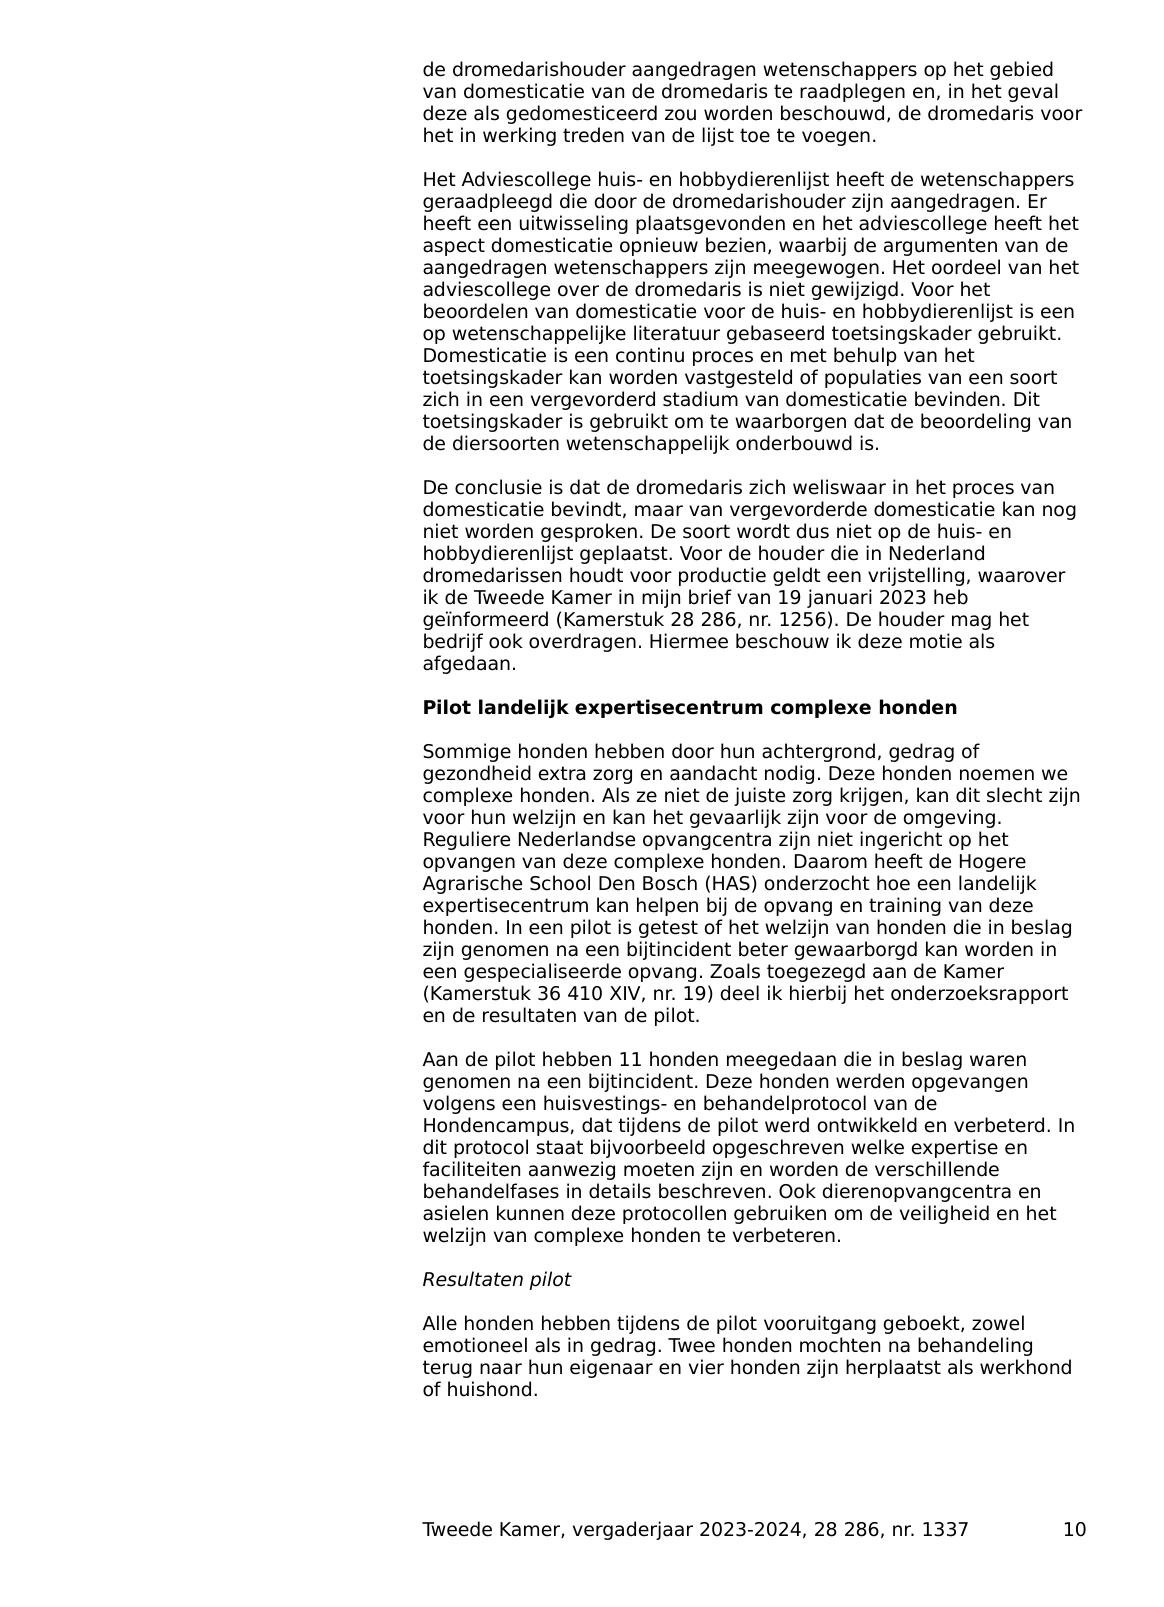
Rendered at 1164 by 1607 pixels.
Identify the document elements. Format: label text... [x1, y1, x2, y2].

text de dromedarishouder aangedragen wetenschappers op het gebied van domesticatie van de dromedaris te raadplegen en, in het geval deze als gedomesticeerd zou worden beschouwd, de dromedaris voor het in werking treden van de lijst toe te voegen. [422, 59, 1087, 147]
text De conclusie is dat de dromedaris zich weliswaar in het proces van domesticatie bevindt, maar van vergevorderde domesticatie kan nog niet worden gesproken. De soort wordt dus niet op de huis- en hobbydierenlijst geplaatst. Voor de houder die in Nederland dromedarissen houdt voor productie geldt een vrijstelling, waarover ik de Tweede Kamer in mijn brief van 19 januari 2023 heb geïnformeerd (Kamerstuk 28 286, nr. 1256). De houder mag het bedrijf ook overdragen. Hiermee beschouw ik deze motie als afgedaan. [422, 477, 1087, 675]
subtitle Pilot landelijk expertisecentrum complexe honden [422, 697, 1087, 719]
text Het Adviescollege huis- en hobbydierenlijst heeft de wetenschappers geraadpleegd die door de dromedarishouder zijn aangedragen. Er heeft een uitwisseling plaatsgevonden en het adviescollege heeft het aspect domesticatie opnieuw bezien, waarbij de argumenten van de aangedragen wetenschappers zijn meegewogen. Het oordeel van het adviescollege over de dromedaris is niet gewijzigd. Voor het beoordelen van domesticatie voor de huis- en hobbydierenlijst is een op wetenschappelijke literatuur gebaseerd toetsingskader gebruikt. Domesticatie is een continu proces en met behulp van het toetsingskader kan worden vastgesteld of populaties van een soort zich in een vergevorderd stadium van domesticatie bevinden. Dit toetsingskader is gebruikt om te waarborgen dat de beoordeling van de diersoorten wetenschappelijk onderbouwd is. [422, 169, 1087, 455]
text Sommige honden hebben door hun achtergrond, gedrag of gezondheid extra zorg en aandacht nodig. Deze honden noemen we complexe honden. Als ze niet de juiste zorg krijgen, kan dit slecht zijn voor hun welzijn en kan het gevaarlijk zijn voor de omgeving. Reguliere Nederlandse opvangcentra zijn niet ingericht op het opvangen van deze complexe honden. Daarom heeft de Hogere Agrarische School Den Bosch (HAS) onderzocht hoe een landelijk expertisecentrum kan helpen bij de opvang en training van deze honden. In een pilot is getest of het welzijn van honden die in beslag zijn genomen na een bijtincident beter gewaarborgd kan worden in een gespecialiseerde opvang. Zoals toegezegd aan de Kamer (Kamerstuk 36 410 XIV, nr. 19) deel ik hierbij het onderzoeksrapport en de resultaten van de pilot. [422, 741, 1087, 1027]
text Alle honden hebben tijdens de pilot vooruitgang geboekt, zowel emotioneel als in gedrag. Twee honden mochten na behandeling terug naar hun eigenaar en vier honden zijn herplaatst als werkhond of huishond. [422, 1313, 1087, 1401]
subtitle Resultaten pilot [422, 1269, 1087, 1291]
text Aan de pilot hebben 11 honden meegedaan die in beslag waren genomen na een bijtincident. Deze honden werden opgevangen volgens een huisvestings- en behandelprotocol van de Hondencampus, dat tijdens de pilot werd ontwikkeld en verbeterd. In dit protocol staat bijvoorbeeld opgeschreven welke expertise en faciliteiten aanwezig moeten zijn en worden de verschillende behandelfases in details beschreven. Ook dierenopvangcentra en asielen kunnen deze protocollen gebruiken om de veiligheid en het welzijn van complexe honden te verbeteren. [422, 1049, 1087, 1247]
